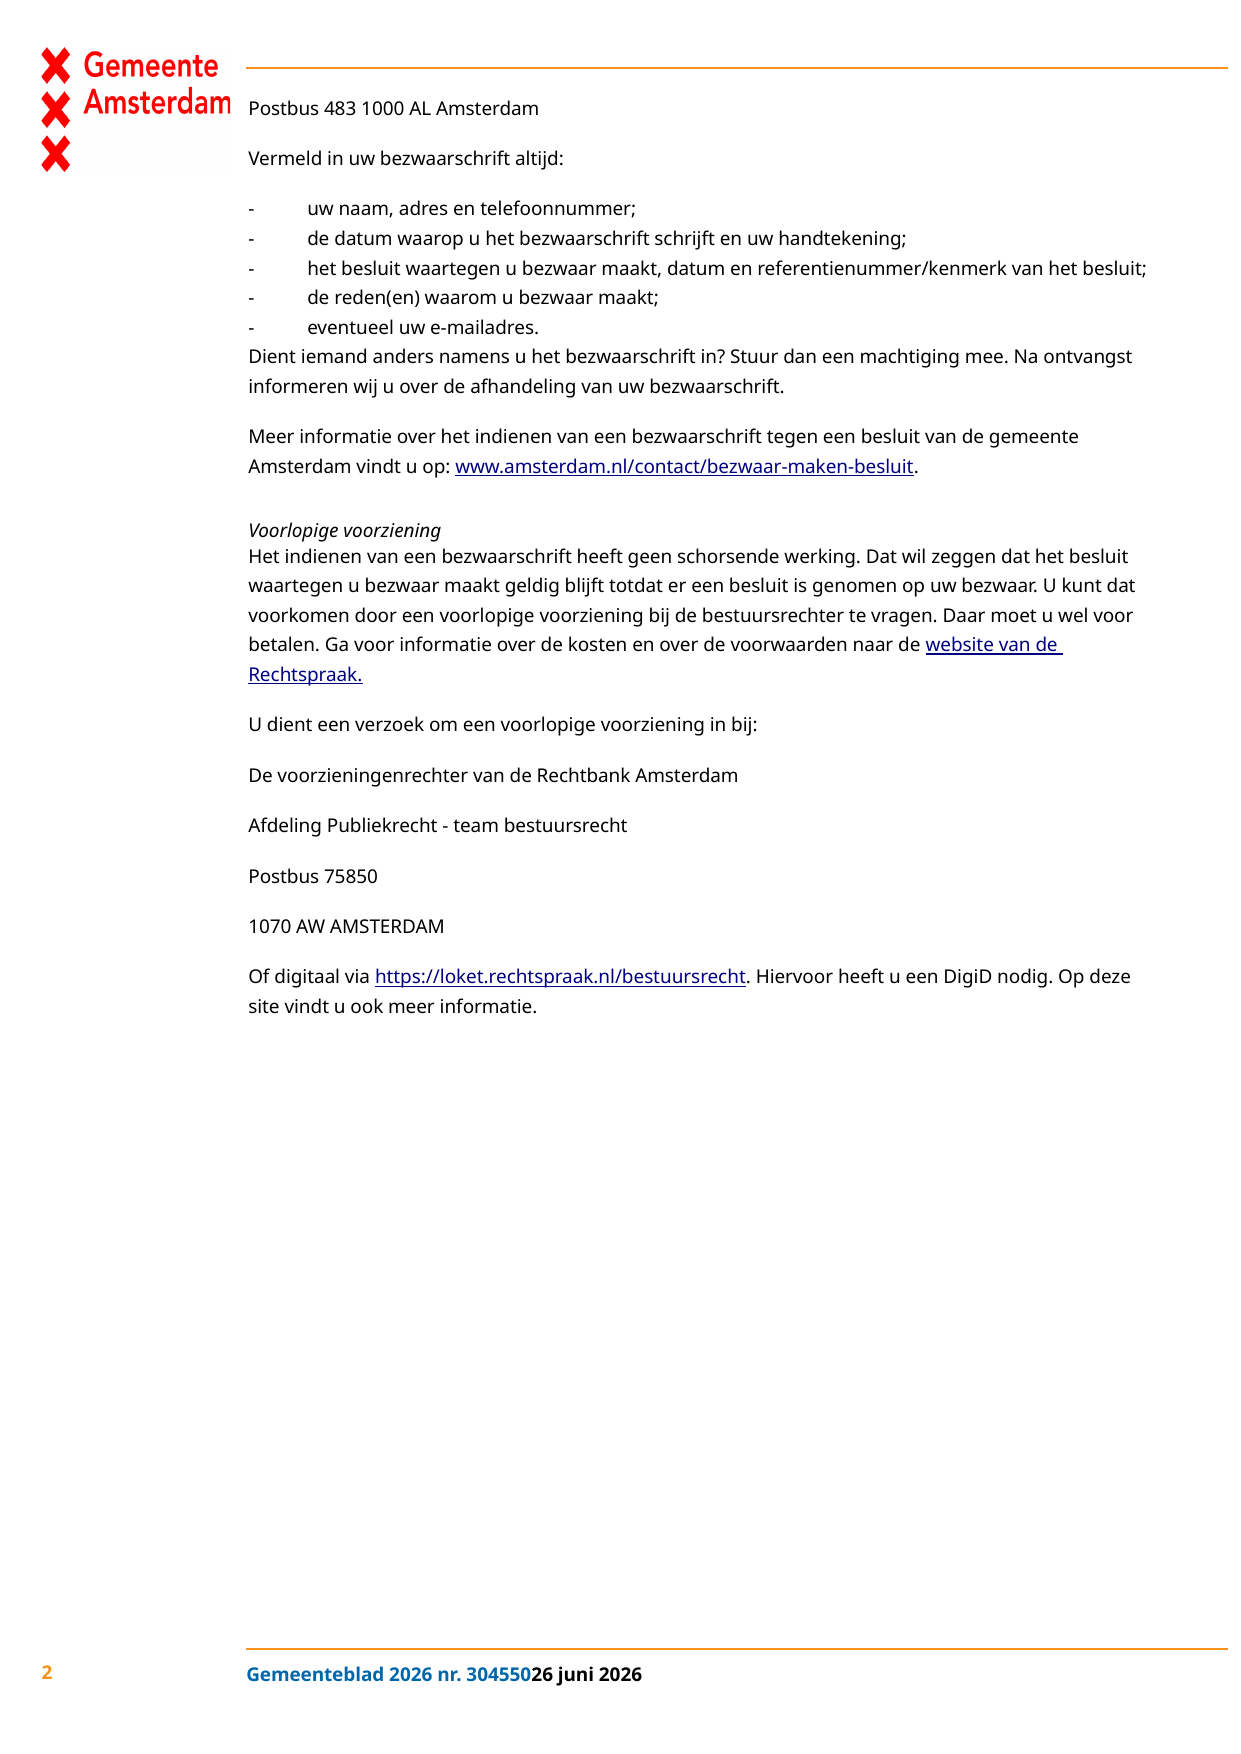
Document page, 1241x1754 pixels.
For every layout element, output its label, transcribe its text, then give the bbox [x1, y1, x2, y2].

text Of digitaal via https://loket.rechtspraak.nl/bestuursrecht. Hiervoor heeft u een DigiD nodig. Op deze site vindt u ook meer informatie. [248, 964, 1152, 1019]
list de datum waarop u het bezwaarschrift schrijft en uw handtekening; [248, 225, 1152, 251]
text Afdeling Publiekrecht - team bestuursrecht [248, 812, 1152, 838]
text Postbus 75850 [248, 863, 1152, 888]
text De voorzieningenrechter van de Rechtbank Amsterdam [248, 762, 1152, 788]
list uw naam, adres en telefoonnummer; [248, 196, 1152, 221]
text U dient een verzoek om een voorlopige voorziening in bij: [248, 712, 1152, 737]
text Postbus 483 1000 AL Amsterdam [248, 95, 1152, 121]
text Voorlopige voorziening [248, 517, 1152, 543]
list de reden(en) waarom u bezwaar maakt; [248, 284, 1152, 310]
text 1070 AW AMSTERDAM [248, 913, 1152, 939]
text Het indienen van een bezwaarschrift heeft geen schorsende werking. Dat wil zeggen dat het besluit waartegen u bezwaar maakt geldig blijft totdat er een besluit is genomen op uw bezwaar. U kunt dat voorkomen door een voorlopige voorziening bij de bestuursrechter te vragen. Daar moet u wel voor betalen. Ga voor informatie over de kosten en over de voorwaarden naar de website van de Rechtspraak. [248, 543, 1152, 687]
picture [41, 47, 231, 172]
list het besluit waartegen u bezwaar maakt, datum en referentienummer/kenmerk van het besluit; [248, 255, 1152, 281]
text Dient iemand anders namens u het bezwaarschrift in? Stuur dan een machtiging mee. Na ontvangst informeren wij u over de afhandeling van uw bezwaarschrift. [248, 343, 1152, 399]
text Vermeld in uw bezwaarschrift altijd: [248, 145, 1152, 171]
text Meer informatie over het indienen van een bezwaarschrift tegen een besluit van de gemeente Amsterdam vindt u op: www.amsterdam.nl/contact/bezwaar-maken-besluit. [248, 423, 1152, 479]
list eventueel uw e-mailadres. [248, 314, 1152, 340]
